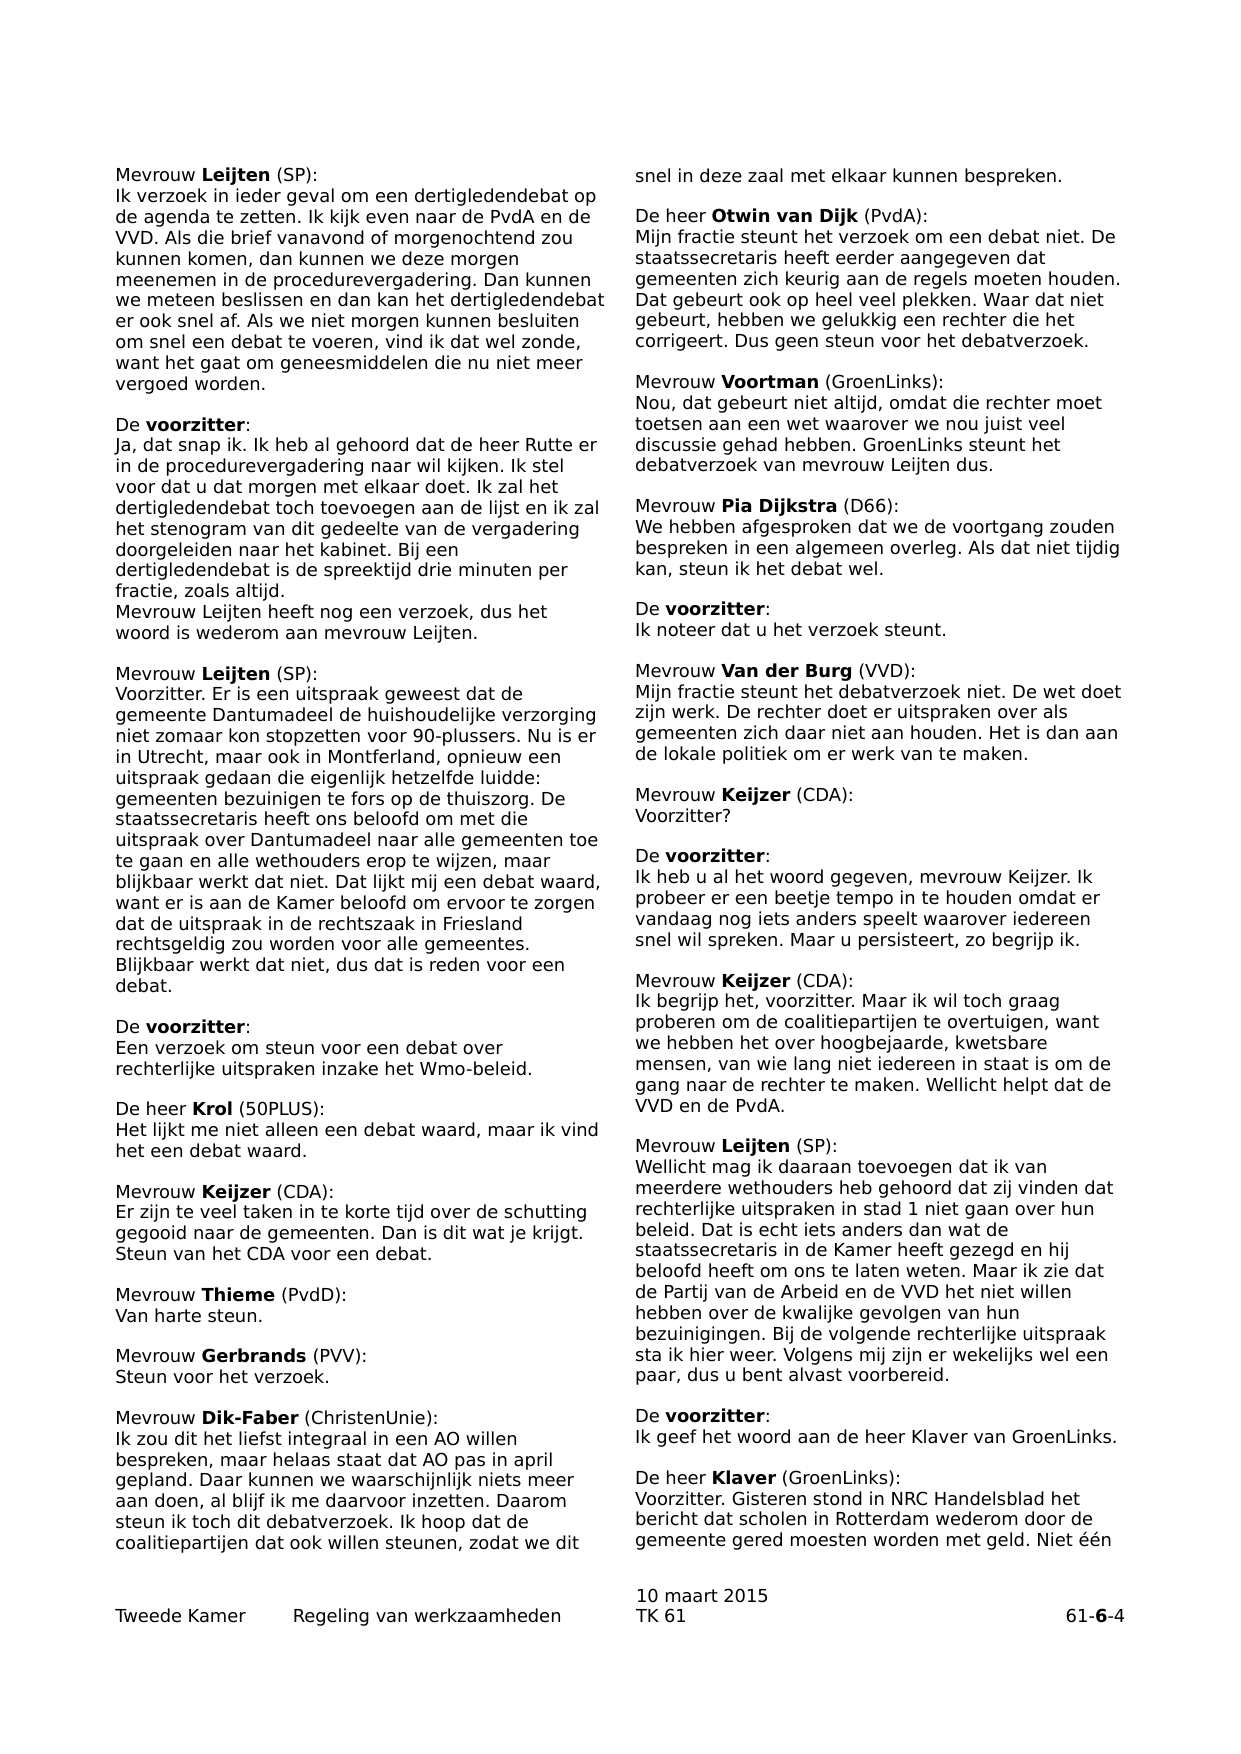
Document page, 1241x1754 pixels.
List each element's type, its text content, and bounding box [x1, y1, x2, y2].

text Mevrouw Dik-Faber (ChristenUnie): [115, 1408, 605, 1428]
text We hebben afgesproken dat we de voortgang zouden bespreken in een algemeen overleg. Als dat niet tijdig kan, steun ik het debat wel. [635, 517, 1125, 579]
text De heer Otwin van Dijk (PvdA): [635, 206, 1125, 227]
text Van harte steun. [115, 1305, 605, 1326]
text Ik geef het woord aan de heer Klaver van GroenLinks. [635, 1427, 1125, 1448]
text De heer Klaver (GroenLinks): [635, 1468, 1125, 1488]
text De voorzitter: [635, 599, 1125, 620]
text Mevrouw Voortman (GroenLinks): [635, 372, 1125, 393]
text Mevrouw Leijten heeft nog een verzoek, dus het woord is wederom aan mevrouw Leijten. [115, 602, 605, 643]
text Mevrouw Leijten (SP): [115, 663, 605, 684]
text De voorzitter: [635, 846, 1125, 867]
text Er zijn te veel taken in te korte tijd over de schutting gegooid naar de gemeenten. Dan is dit wat je krijgt. Steun van het CDA voor een debat. [115, 1202, 605, 1265]
text Mevrouw Leijten (SP): [115, 165, 605, 186]
text Voorzitter. Er is een uitspraak geweest dat de gemeente Dantumadeel de huishoudelijke verzorging niet zomaar kon stopzetten voor 90-plussers. Nu is er in Utrecht, maar ook in Montferland, opnieuw een uitspraak gedaan die eigenlijk hetzelfde luidde: gemeenten bezuinigen te fors op de thuiszorg. De staatssecretaris heeft ons beloofd om met die uitspraak over Dantumadeel naar alle gemeenten toe te gaan en alle wethouders erop te wijzen, maar blijkbaar werkt dat niet. Dat lijkt mij een debat waard, want er is aan de Kamer beloofd om ervoor te zorgen dat de uitspraak in de rechtszaak in Friesland rechtsgeldig zou worden voor alle gemeentes. Blijkbaar werkt dat niet, dus dat is reden voor een debat. [115, 684, 605, 997]
text Mijn fractie steunt het debatverzoek niet. De wet doet zijn werk. De rechter doet er uitspraken over als gemeenten zich daar niet aan houden. Het is dan aan de lokale politiek om er werk van te maken. [635, 681, 1125, 765]
text Mevrouw Keijzer (CDA): [635, 970, 1125, 991]
text Mevrouw Leijten (SP): [635, 1136, 1125, 1157]
text Mijn fractie steunt het verzoek om een debat niet. De staatssecretaris heeft eerder aangegeven dat gemeenten zich keurig aan de regels moeten houden. Dat gebeurt ook op heel veel plekken. Waar dat niet gebeurt, hebben we gelukkig een rechter die het corrigeert. Dus geen steun voor het debatverzoek. [635, 227, 1125, 352]
text Nou, dat gebeurt niet altijd, omdat die rechter moet toetsen aan een wet waarover we nou juist veel discussie gehad hebben. GroenLinks steunt het debatverzoek van mevrouw Leijten dus. [635, 393, 1125, 476]
text De voorzitter: [635, 1406, 1125, 1427]
text Wellicht mag ik daaraan toevoegen dat ik van meerdere wethouders heb gehoord dat zij vinden dat rechterlijke uitspraken in stad 1 niet gaan over hun beleid. Dat is echt iets anders dan wat de staatssecretaris in de Kamer heeft gezegd en hij beloofd heeft om ons te laten weten. Maar ik zie dat de Partij van de Arbeid en de VVD het niet willen hebben over de kwalijke gevolgen van hun bezuinigingen. Bij de volgende rechterlijke uitspraak sta ik hier weer. Volgens mij zijn er wekelijks wel een paar, dus u bent alvast voorbereid. [635, 1157, 1125, 1386]
text Een verzoek om steun voor een debat over rechterlijke uitspraken inzake het Wmo-beleid. [115, 1037, 605, 1079]
text Het lijkt me niet alleen een debat waard, maar ik vind het een debat waard. [115, 1120, 605, 1161]
text Ik verzoek in ieder geval om een dertigledendebat op de agenda te zetten. Ik kijk even naar de PvdA en de VVD. Als die brief vanavond of morgenochtend zou kunnen komen, dan kunnen we deze morgen meenemen in de procedurevergadering. Dan kunnen we meteen beslissen en dan kan het dertigledendebat er ook snel af. Als we niet morgen kunnen besluiten om snel een debat te voeren, vind ik dat wel zonde, want het gaat om geneesmiddelen die nu niet meer vergoed worden. [115, 186, 605, 394]
text Mevrouw Thieme (PvdD): [115, 1285, 605, 1305]
text Ja, dat snap ik. Ik heb al gehoord dat de heer Rutte er in de procedurevergadering naar wil kijken. Ik stel voor dat u dat morgen met elkaar doet. Ik zal het dertigledendebat toch toevoegen aan de lijst en ik zal het stenogram van dit gedeelte van de vergadering doorgeleiden naar het kabinet. Bij een dertigledendebat is de spreektijd drie minuten per fractie, zoals altijd. [115, 435, 605, 602]
text Ik zou dit het liefst integraal in een AO willen bespreken, maar helaas staat dat AO pas in april gepland. Daar kunnen we waarschijnlijk niets meer aan doen, al blijf ik me daarvoor inzetten. Daarom steun ik toch dit debatverzoek. Ik hoop dat de coalitiepartijen dat ook willen steunen, zodat we dit [115, 1428, 605, 1553]
text Ik begrijp het, voorzitter. Maar ik wil toch graag proberen om de coalitiepartijen te overtuigen, want we hebben het over hoogbejaarde, kwetsbare mensen, van wie lang niet iedereen in staat is om de gang naar de rechter te maken. Wellicht helpt dat de VVD en de PvdA. [635, 991, 1125, 1116]
text De voorzitter: [115, 1017, 605, 1037]
text Steun voor het verzoek. [115, 1367, 605, 1388]
text De voorzitter: [115, 414, 605, 435]
text Mevrouw Van der Burg (VVD): [635, 661, 1125, 681]
text Ik heb u al het woord gegeven, mevrouw Keijzer. Ik probeer er een beetje tempo in te houden omdat er vandaag nog iets anders speelt waarover iedereen snel wil spreken. Maar u persisteert, zo begrijp ik. [635, 867, 1125, 950]
text Mevrouw Pia Dijkstra (D66): [635, 496, 1125, 517]
text Mevrouw Keijzer (CDA): [635, 785, 1125, 806]
text Mevrouw Keijzer (CDA): [115, 1181, 605, 1202]
text Voorzitter. Gisteren stond in NRC Handelsblad het bericht dat scholen in Rotterdam wederom door de gemeente gered moesten worden met geld. Niet één [635, 1488, 1125, 1551]
text Ik noteer dat u het verzoek steunt. [635, 620, 1125, 641]
text snel in deze zaal met elkaar kunnen bespreken. [635, 165, 1125, 186]
text Mevrouw Gerbrands (PVV): [115, 1346, 605, 1367]
text Voorzitter? [635, 806, 1125, 826]
text De heer Krol (50PLUS): [115, 1099, 605, 1120]
